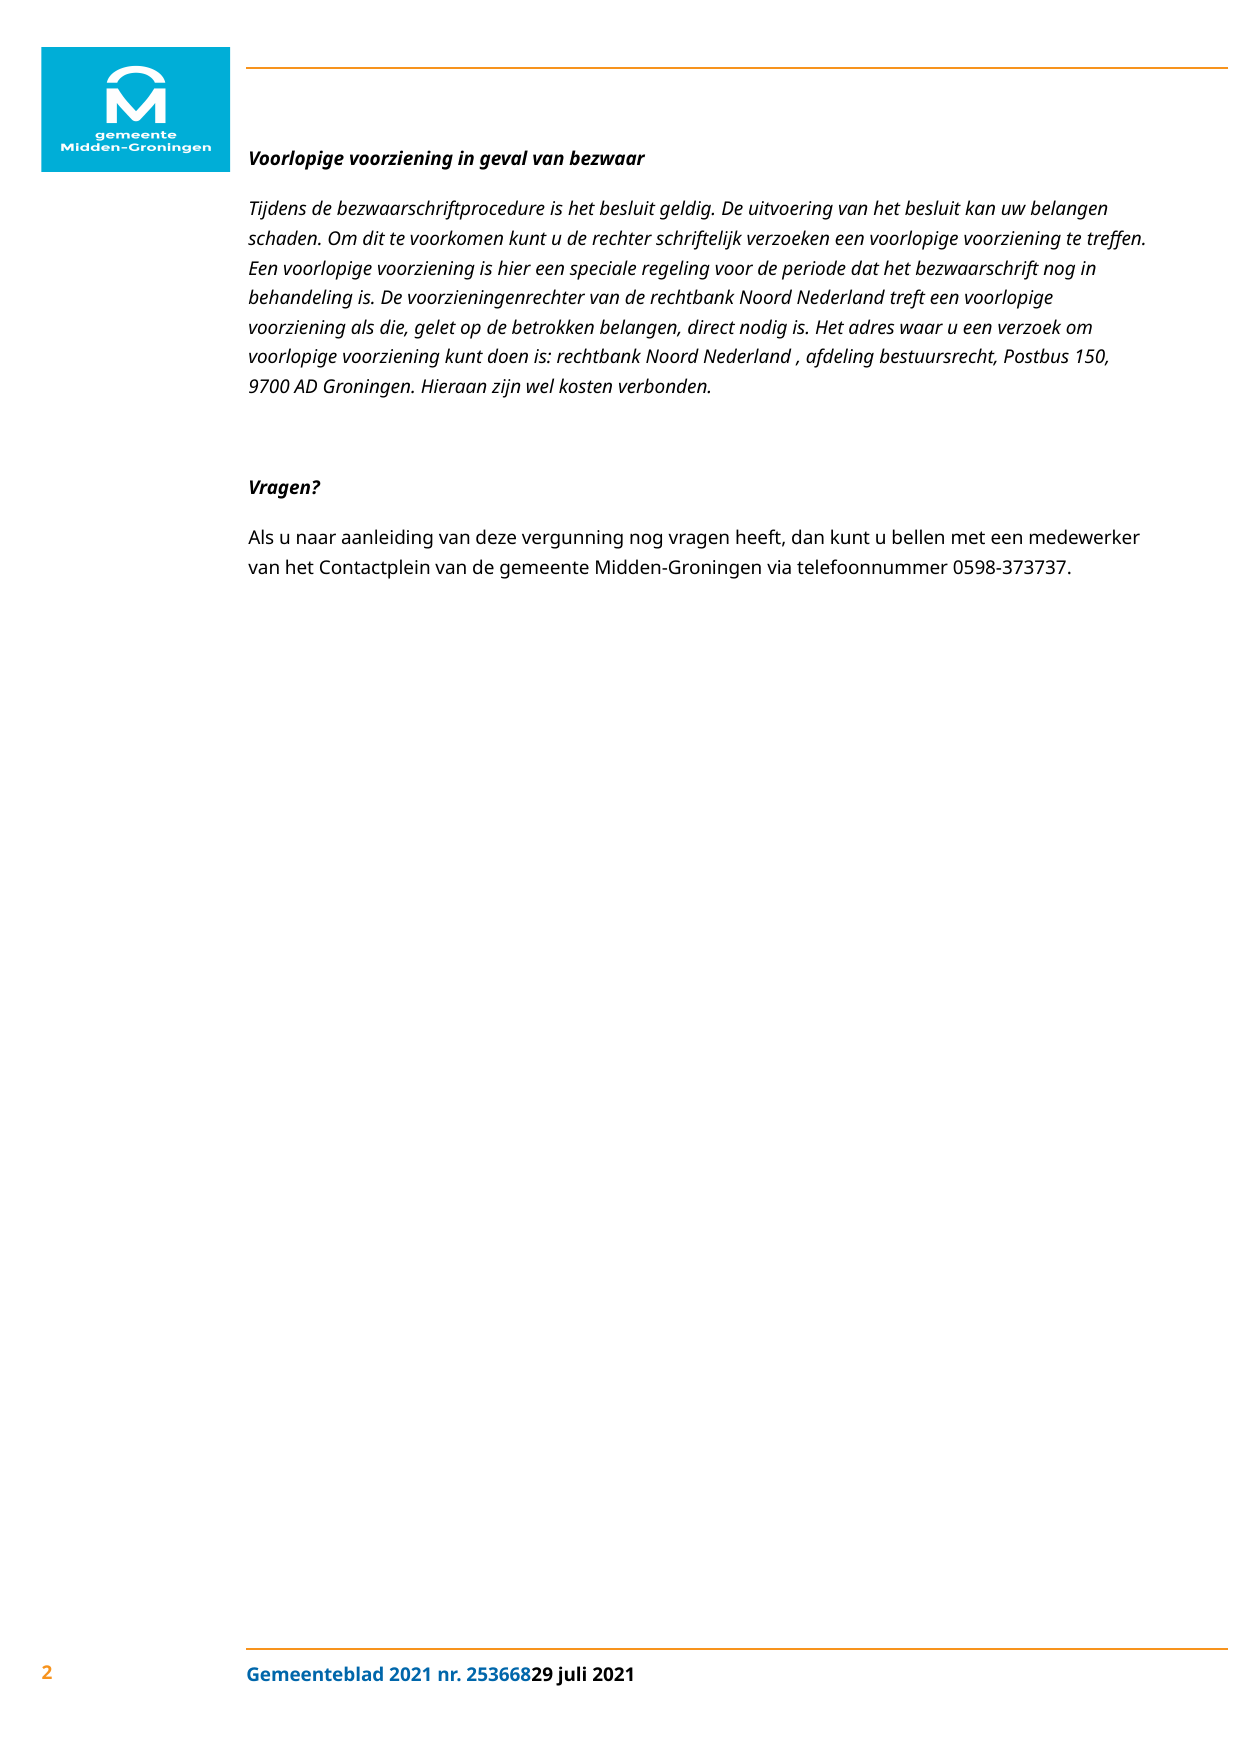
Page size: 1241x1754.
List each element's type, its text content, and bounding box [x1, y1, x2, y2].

picture [108, 66, 164, 82]
picture [107, 89, 165, 122]
text Als u naar aanleiding van deze vergunning nog vragen heeft, dan kunt u bellen met een medewerker van het Contactplein van de gemeente Midden-Groningen via telefoonnummer 0598-373737. [248, 524, 1152, 580]
text Tijdens de bezwaarschriftprocedure is het besluit geldig. De uitvoering van het besluit kan uw belangen schaden. Om dit te voorkomen kunt u de rechter schriftelijk verzoeken een voorlopige voorziening te treffen. Een voorlopige voorziening is hier een speciale regeling voor de periode dat het bezwaarschrift nog in behandeling is. De voorzieningenrechter van de rechtbank Noord Nederland treft een voorlopige voorziening als die, gelet op de betrokken belangen, direct nodig is. Het adres waar u een verzoek om voorlopige voorziening kunt doen is: rechtbank Noord Nederland , afdeling bestuursrecht, Postbus 150, 9700 AD Groningen. Hieraan zijn wel kosten verbonden. [248, 196, 1152, 399]
picture [184, 146, 190, 153]
text Vragen? [248, 474, 1152, 500]
text Voorlopige voorziening in geval van bezwaar [248, 145, 1152, 171]
